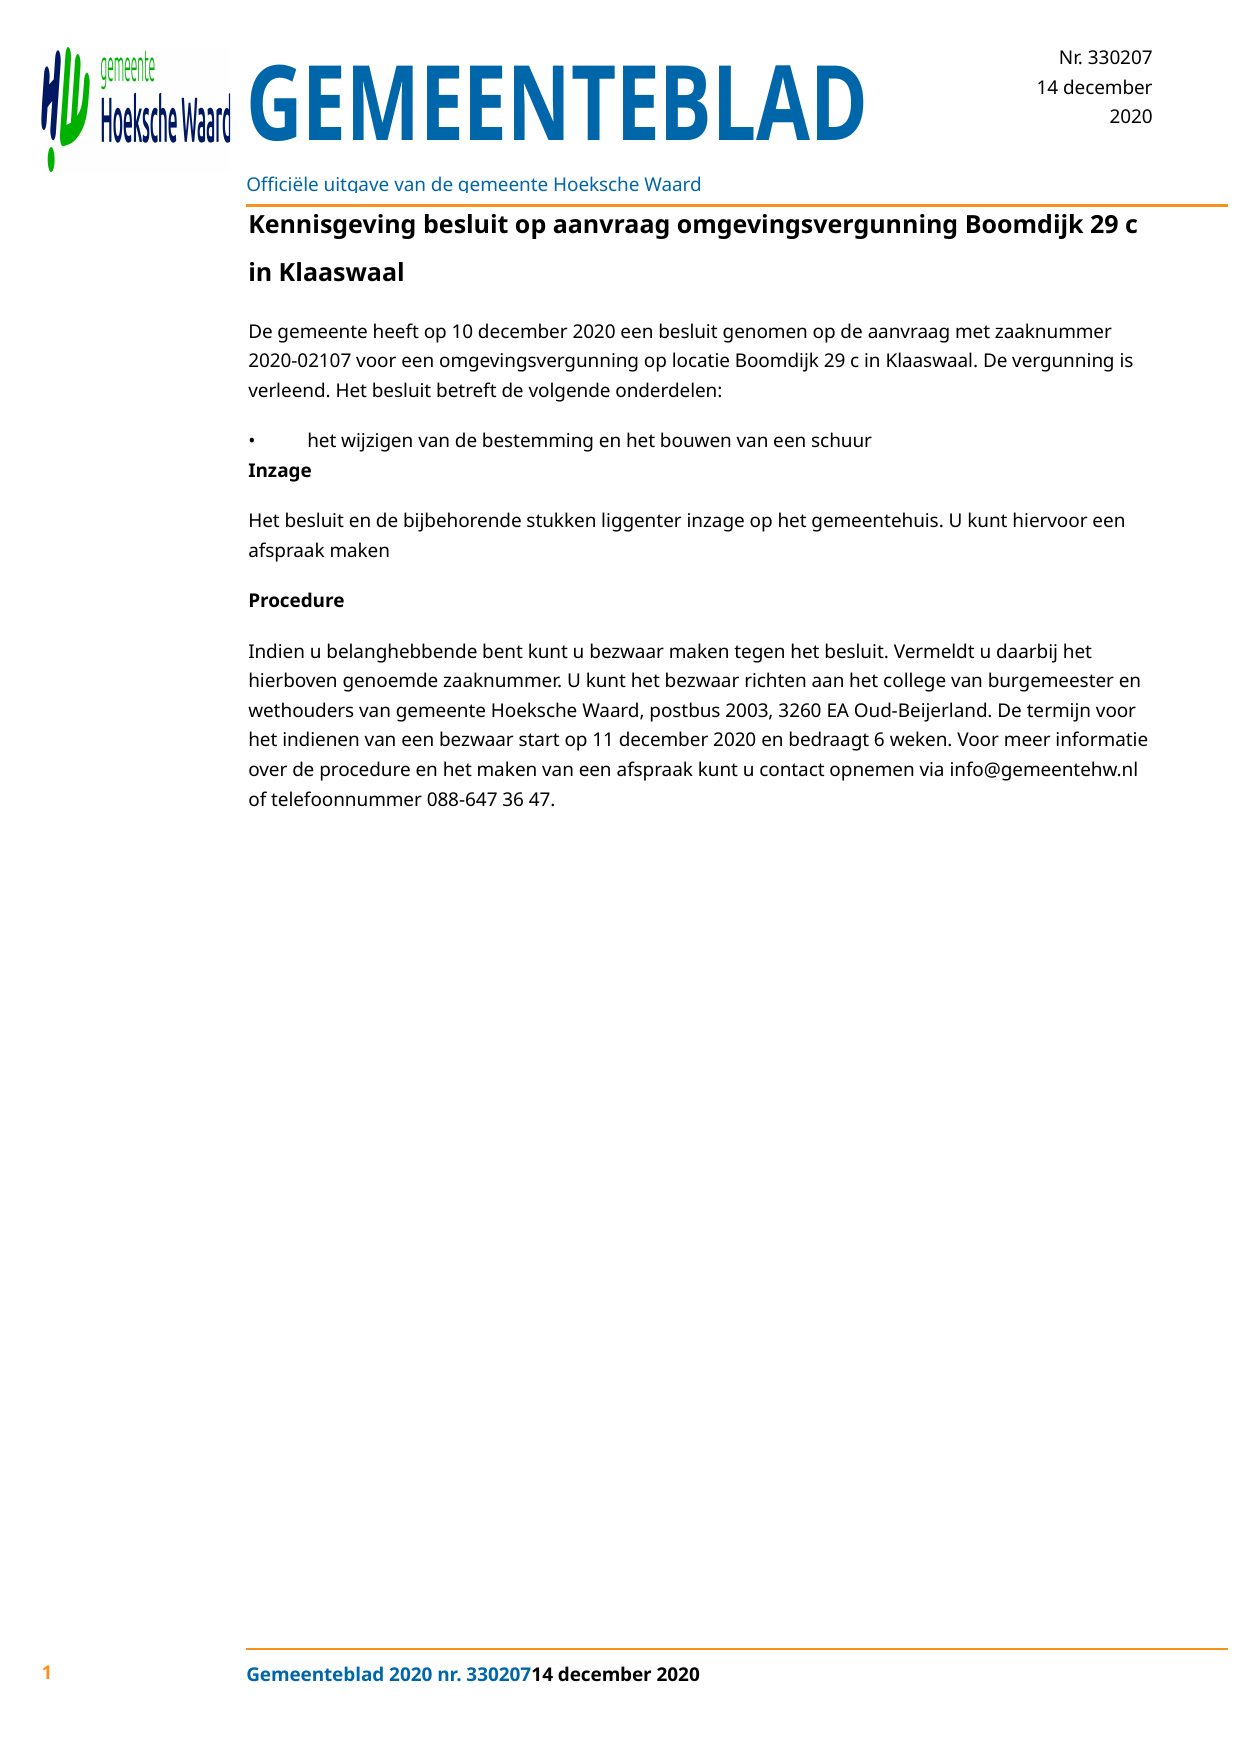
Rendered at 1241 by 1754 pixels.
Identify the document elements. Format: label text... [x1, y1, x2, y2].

text De gemeente heeft op 10 december 2020 een besluit genomen op de aanvraag met zaaknummer 2020-02107 voor een omgevingsvergunning op locatie Boomdijk 29 c in Klaaswaal. De vergunning is verleend. Het besluit betreft de volgende onderdelen: [248, 318, 1152, 403]
text Inzage [248, 457, 1152, 483]
text Kennisgeving besluit op aanvraag omgevingsvergunning Boomdijk 29 c in Klaaswaal [248, 207, 1152, 288]
text Indien u belanghebbende bent kunt u bezwaar maken tegen het besluit. Vermeldt u daarbij het hierboven genoemde zaaknummer. U kunt het bezwaar richten aan het college van burgemeester en wethouders van gemeente Hoeksche Waard, postbus 2003, 3260 EA Oud-Beijerland. De termijn voor het indienen van een bezwaar start op 11 december 2020 en bedraagt 6 weken. Voor meer informatie over de procedure en het maken van een afspraak kunt u contact opnemen via info@gemeentehw.nl of telefoonnummer 088-647 36 47. [248, 638, 1152, 812]
text Procedure [248, 587, 1152, 613]
list het wijzigen van de bestemming en het bouwen van een schuur [248, 427, 1152, 453]
text Het besluit en de bijbehorende stukken liggenter inzage op het gemeentehuis. U kunt hiervoor een afspraak maken [248, 507, 1152, 563]
picture [41, 47, 231, 172]
